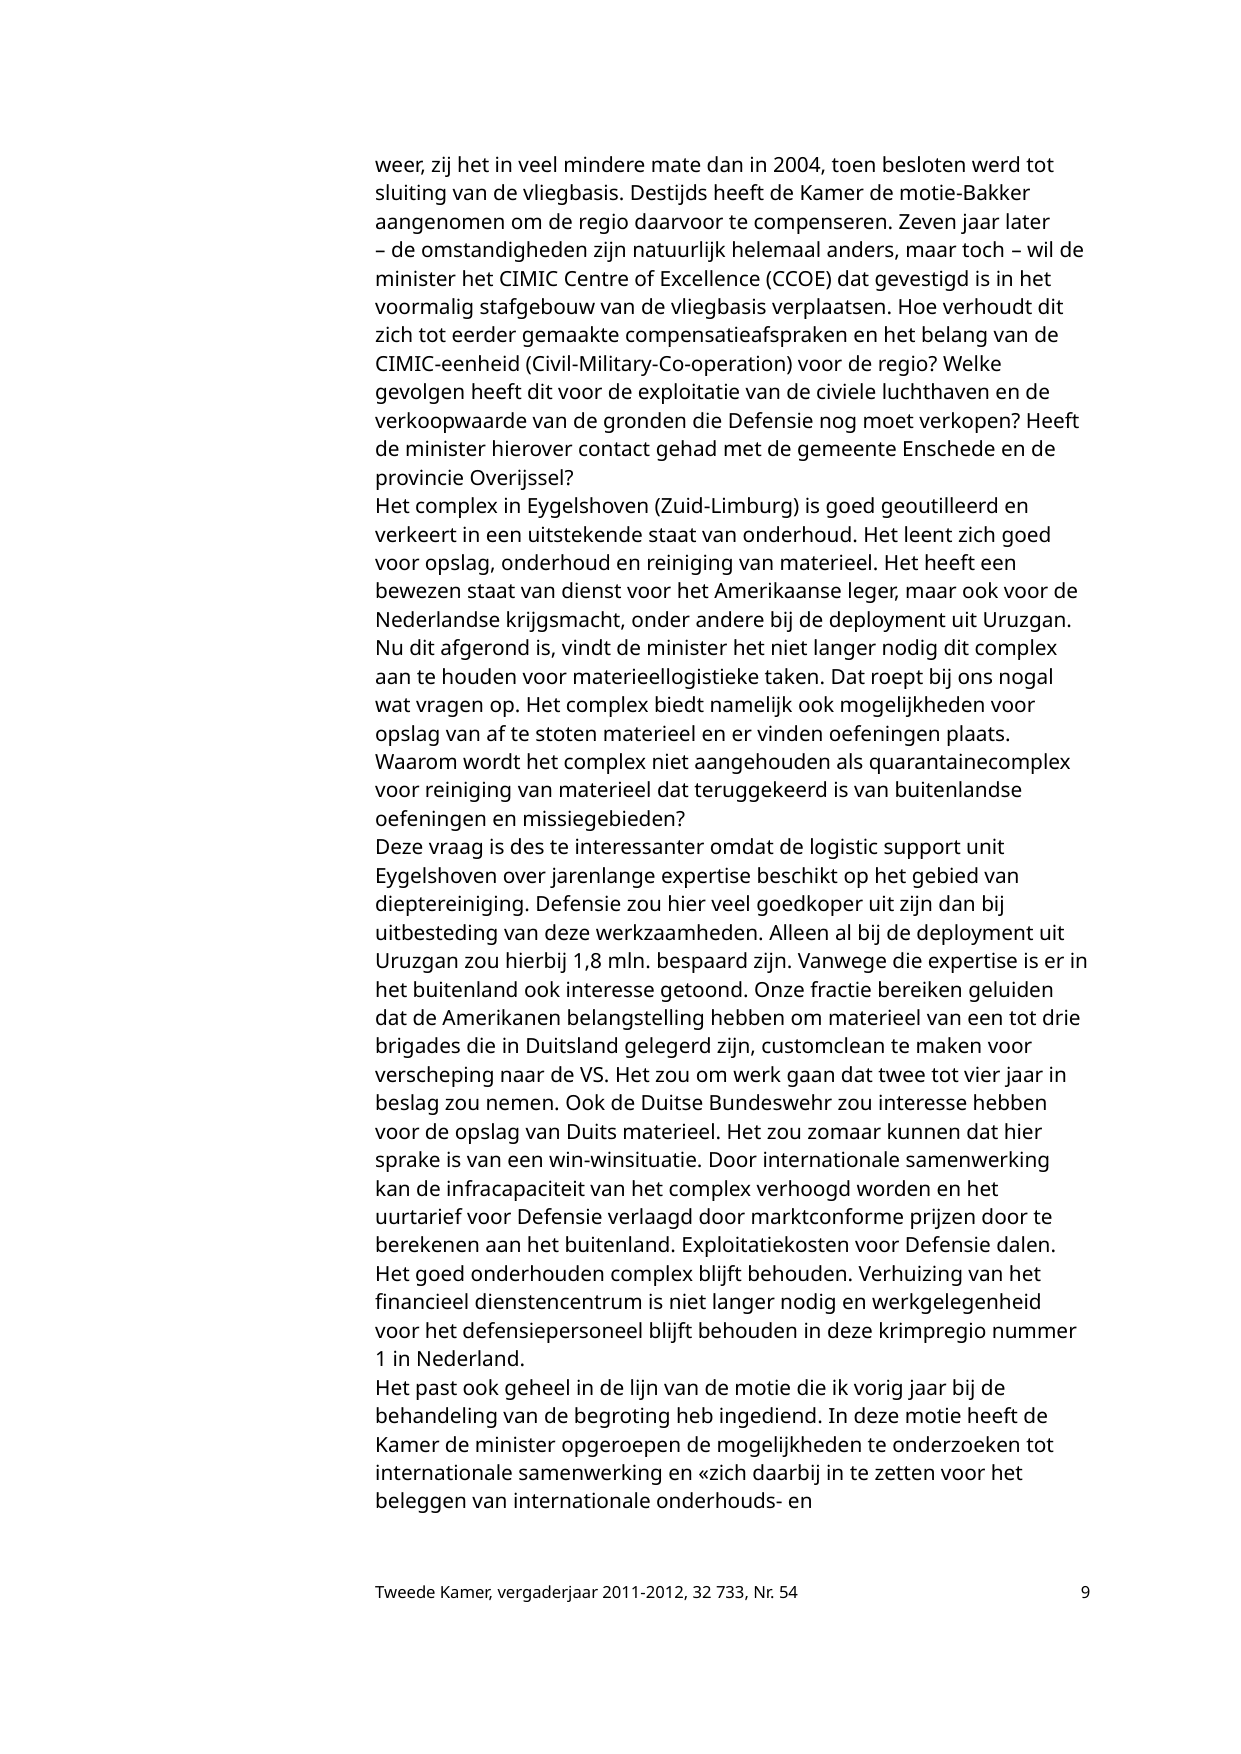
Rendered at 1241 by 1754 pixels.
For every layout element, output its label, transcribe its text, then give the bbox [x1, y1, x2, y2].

text Het past ook geheel in de lijn van de motie die ik vorig jaar bij de behandeling van de begroting heb ingediend. In deze motie heeft de Kamer de minister opgeroepen de mogelijkheden te onderzoeken tot internationale samenwerking en «zich daarbij in te zetten voor het beleggen van internationale onderhouds- en [375, 1373, 1090, 1515]
text Het complex in Eygelshoven (Zuid-Limburg) is goed geoutilleerd en verkeert in een uitstekende staat van onderhoud. Het leent zich goed voor opslag, onderhoud en reiniging van materieel. Het heeft een bewezen staat van dienst voor het Amerikaanse leger, maar ook voor de Nederlandse krijgsmacht, onder andere bij de deployment uit Uruzgan. Nu dit afgerond is, vindt de minister het niet langer nodig dit complex aan te houden voor materieellogistieke taken. Dat roept bij ons nogal wat vragen op. Het complex biedt namelijk ook mogelijkheden voor opslag van af te stoten materieel en er vinden oefeningen plaats. Waarom wordt het complex niet aangehouden als quarantainecomplex voor reiniging van materieel dat teruggekeerd is van buitenlandse oefeningen en missiegebieden? [375, 491, 1090, 832]
text weer, zij het in veel mindere mate dan in 2004, toen besloten werd tot sluiting van de vliegbasis. Destijds heeft de Kamer de motie-Bakker aangenomen om de regio daarvoor te compenseren. Zeven jaar later – de omstandigheden zijn natuurlijk helemaal anders, maar toch – wil de minister het CIMIC Centre of Excellence (CCOE) dat gevestigd is in het voormalig stafgebouw van de vliegbasis verplaatsen. Hoe verhoudt dit zich tot eerder gemaakte compensatieafspraken en het belang van de CIMIC-eenheid (Civil-Military-Co-operation) voor de regio? Welke gevolgen heeft dit voor de exploitatie van de civiele luchthaven en de verkoopwaarde van de gronden die Defensie nog moet verkopen? Heeft de minister hierover contact gehad met de gemeente Enschede en de provincie Overijssel? [375, 150, 1090, 491]
text Deze vraag is des te interessanter omdat de logistic support unit Eygelshoven over jarenlange expertise beschikt op het gebied van dieptereiniging. Defensie zou hier veel goedkoper uit zijn dan bij uitbesteding van deze werkzaamheden. Alleen al bij de deployment uit Uruzgan zou hierbij 1,8 mln. bespaard zijn. Vanwege die expertise is er in het buitenland ook interesse getoond. Onze fractie bereiken geluiden dat de Amerikanen belangstelling hebben om materieel van een tot drie brigades die in Duitsland gelegerd zijn, customclean te maken voor verscheping naar de VS. Het zou om werk gaan dat twee tot vier jaar in beslag zou nemen. Ook de Duitse Bundeswehr zou interesse hebben voor de opslag van Duits materieel. Het zou zomaar kunnen dat hier sprake is van een win-winsituatie. Door internationale samenwerking kan de infracapaciteit van het complex verhoogd worden en het uurtarief voor Defensie verlaagd door marktconforme prijzen door te berekenen aan het buitenland. Exploitatiekosten voor Defensie dalen. Het goed onderhouden complex blijft behouden. Verhuizing van het financieel dienstencentrum is niet langer nodig en werkgelegenheid voor het defensiepersoneel blijft behouden in deze krimpregio nummer 1 in Nederland. [375, 832, 1090, 1373]
